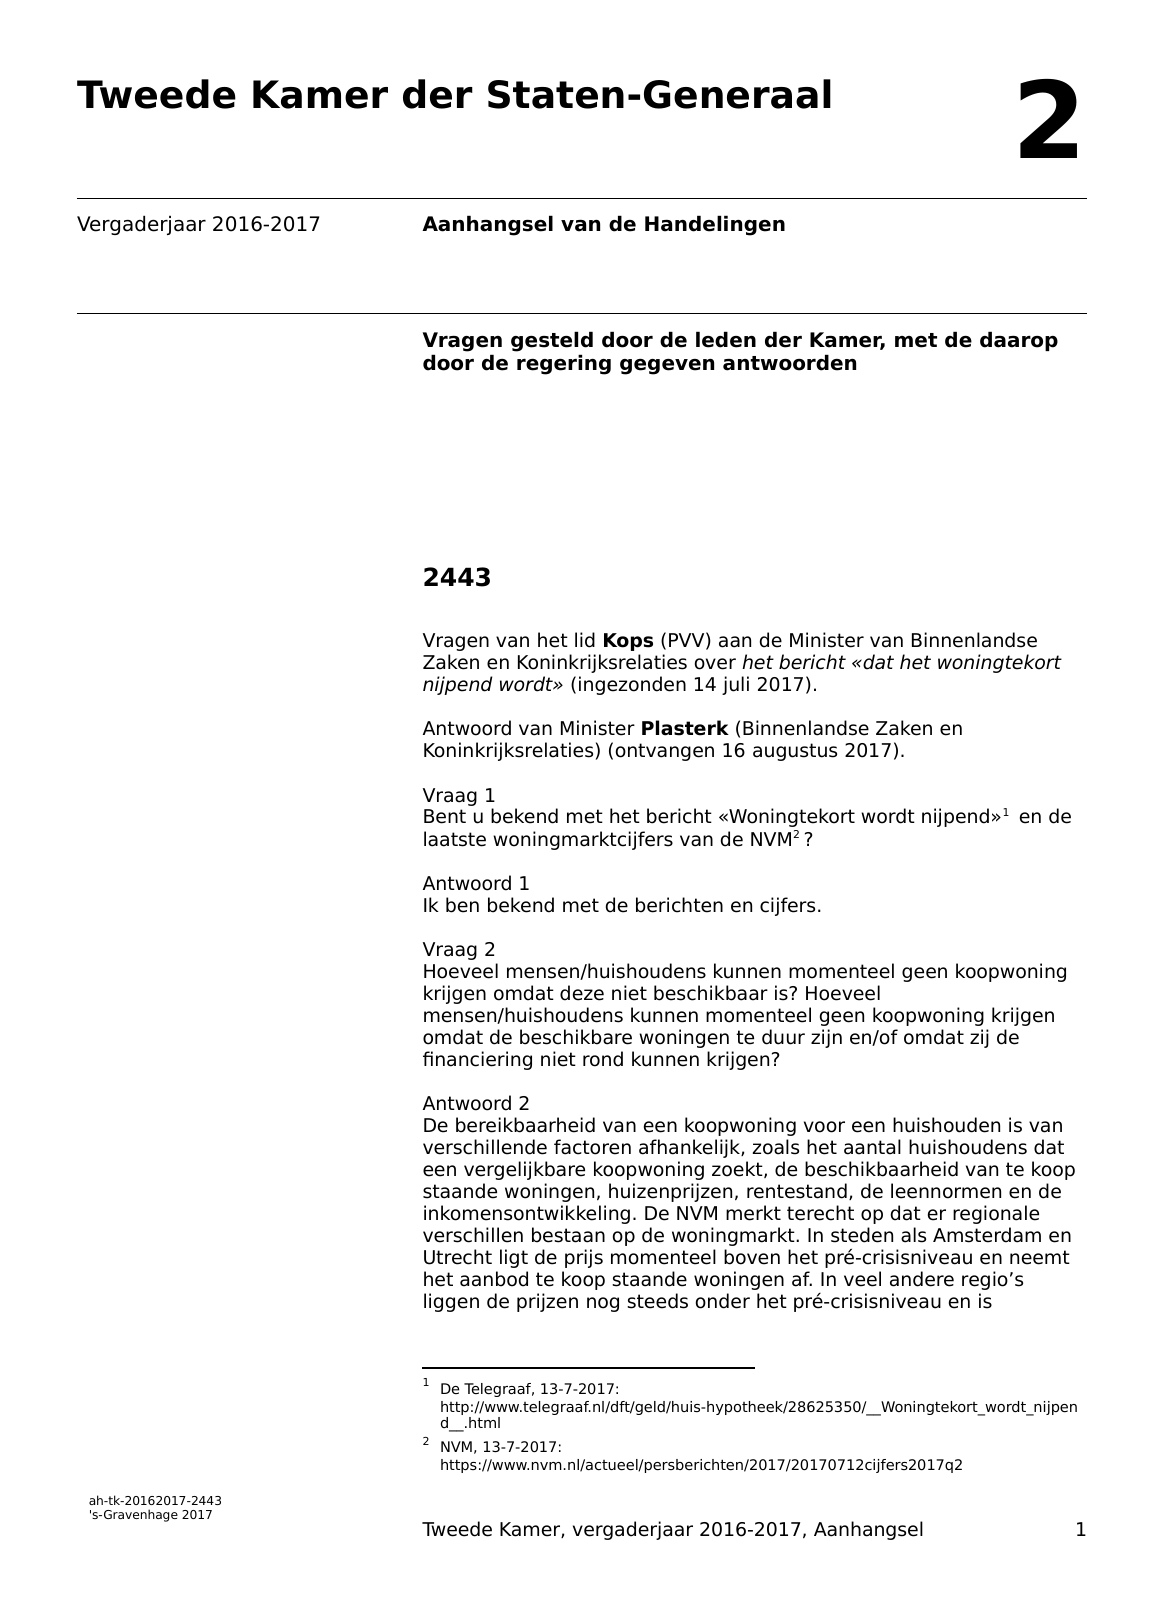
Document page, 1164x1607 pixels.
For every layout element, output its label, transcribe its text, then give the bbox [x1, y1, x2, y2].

text Antwoord van Minister Plasterk (Binnenlandse Zaken en Koninkrijksrelaties) (ontvangen 16 augustus 2017). [422, 718, 1087, 762]
text Antwoord 1 [422, 873, 1087, 894]
text Vragen van het lid Kops (PVV) aan de Minister van Binnenlandse Zaken en Koninkrijksrelaties over het bericht «dat het woningtekort nijpend wordt» (ingezonden 14 juli 2017). [422, 630, 1087, 696]
text 's-Gravenhage 2017 [88, 1508, 323, 1522]
text Vraag 1 [422, 784, 1087, 806]
text NVM, 13-7-2017: https://www.nvm.nl/actueel/persberichten/2017/20170712cijfers2017q2 [422, 1435, 1087, 1474]
text Antwoord 2 [422, 1093, 1087, 1115]
table_cell [77, 314, 422, 375]
table_cell Aanhangsel van de Handelingen [422, 199, 1087, 313]
table_header 2 [886, 59, 1087, 198]
table_header Tweede Kamer der Staten-Generaal [77, 59, 886, 198]
text Ik ben bekend met de berichten en cijfers. [422, 894, 1087, 917]
text Hoeveel mensen/huishoudens kunnen momenteel geen koopwoning krijgen omdat deze niet beschikbaar is? Hoeveel mensen/huishoudens kunnen momenteel geen koopwoning krijgen omdat de beschikbare woningen te duur zijn en/of omdat zij de financiering niet rond kunnen krijgen? [422, 961, 1087, 1071]
table_cell Vergaderjaar 2016-2017 [77, 199, 422, 313]
text Bent u bekend met het bericht «Woningtekort wordt nijpend» en de laatste woningmarktcijfers van de NVM? [422, 806, 1087, 850]
text De Telegraaf, 13-7-2017: http://www.telegraaf.nl/dft/geld/huis-hypotheek/28625350/__Woningtekort_wordt_nijpend__.html [422, 1377, 1087, 1432]
table_cell Vragen gesteld door de leden der Kamer, met de daarop door de regering gegeven antwoorden [422, 314, 1087, 375]
text Vraag 2 [422, 939, 1087, 961]
text De bereikbaarheid van een koopwoning voor een huishouden is van verschillende factoren afhankelijk, zoals het aantal huishoudens dat een vergelijkbare koopwoning zoekt, de beschikbaarheid van te koop staande woningen, huizenprijzen, rentestand, de leennormen en de inkomensontwikkeling. De NVM merkt terecht op dat er regionale verschillen bestaan op de woningmarkt. In steden als Amsterdam en Utrecht ligt de prijs momenteel boven het pré-crisisniveau en neemt het aanbod te koop staande woningen af. In veel andere regio’s liggen de prijzen nog steeds onder het pré-crisisniveau en is [422, 1115, 1087, 1313]
text 2443 [422, 563, 1087, 592]
text ah-tk-20162017-2443 [88, 1494, 323, 1508]
